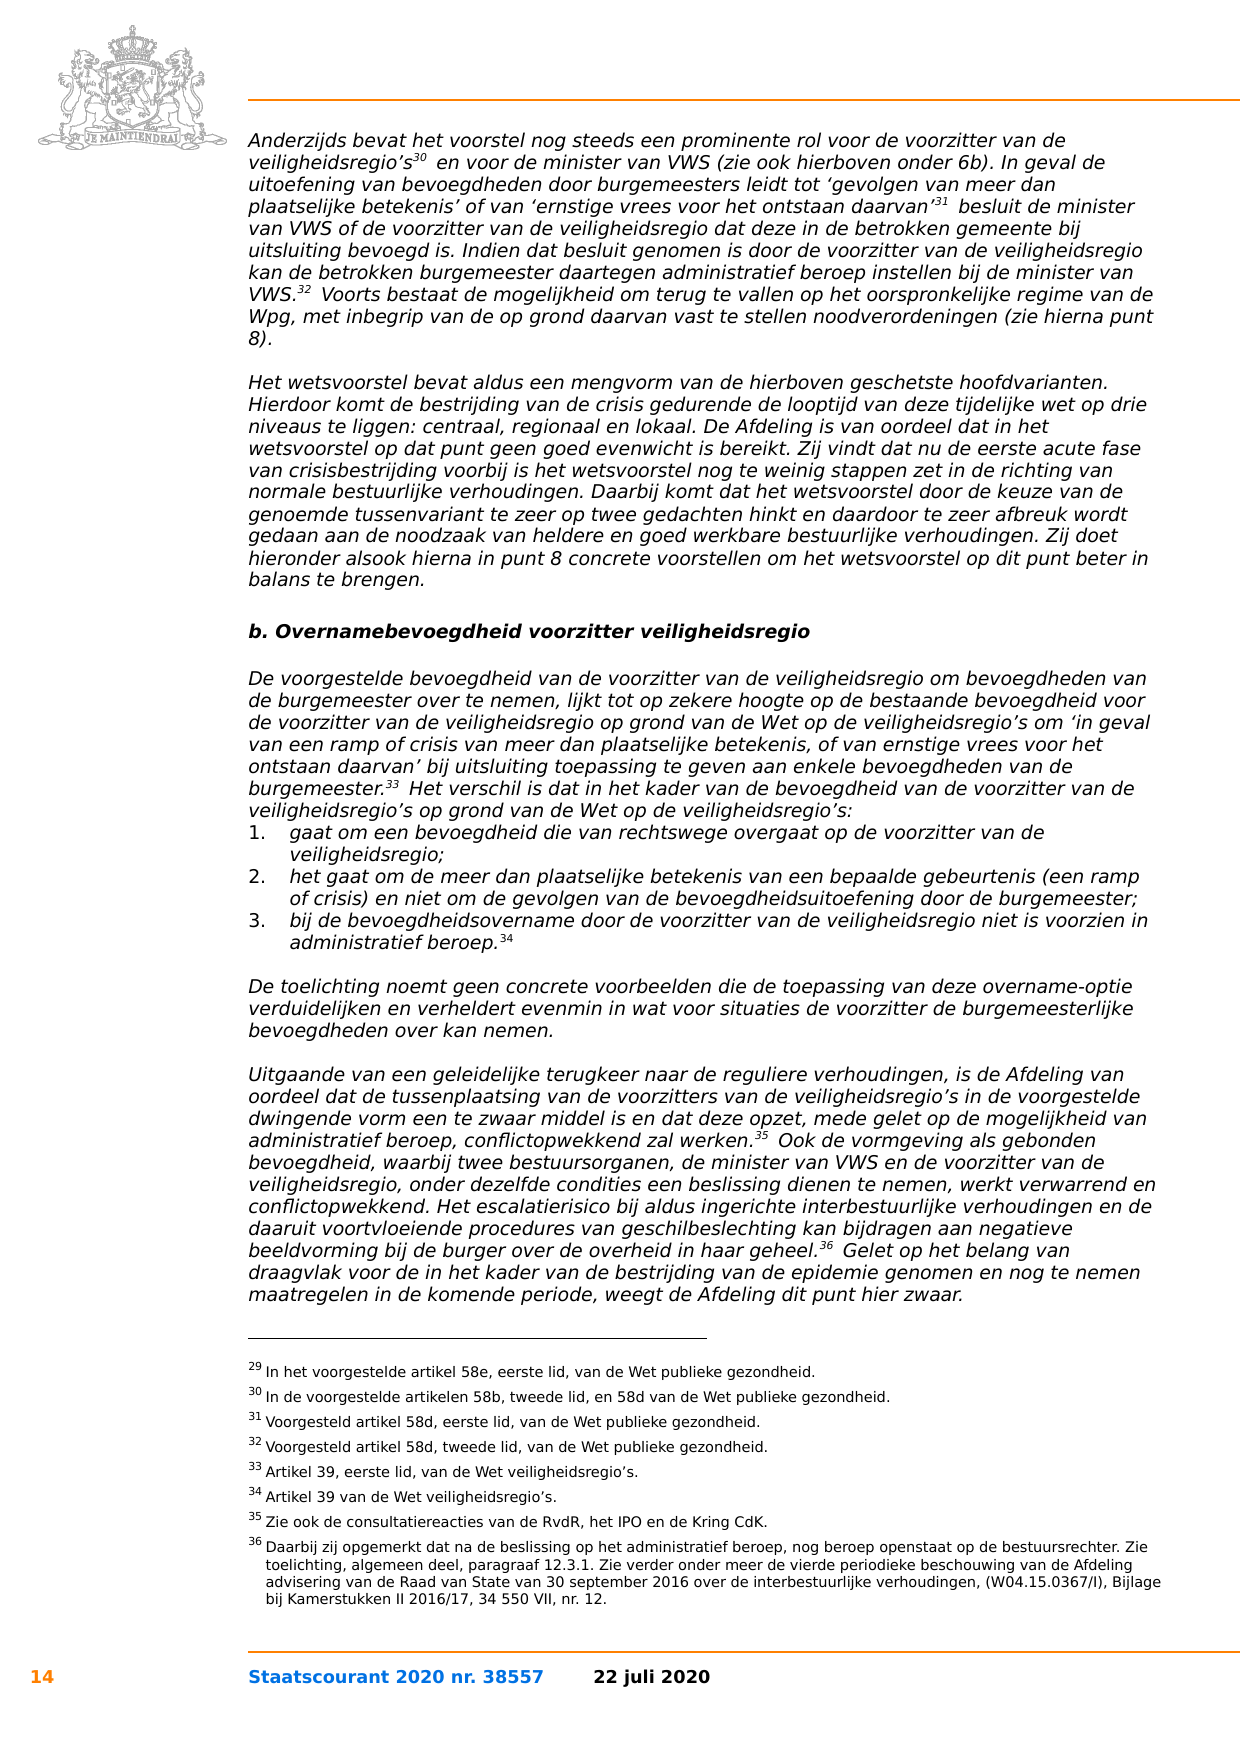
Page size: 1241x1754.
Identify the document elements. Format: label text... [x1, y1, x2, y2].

subtitle b. Overnamebevoegdheid voorzitter veiligheidsregio [248, 621, 1163, 643]
text In de voorgestelde artikelen 58b, tweede lid, en 58d van de Wet publieke gezondheid. [248, 1385, 1163, 1407]
text Artikel 39 van de Wet veiligheidsregio’s. [248, 1485, 1163, 1507]
text Voorgesteld artikel 58d, eerste lid, van de Wet publieke gezondheid. [248, 1410, 1163, 1432]
text 1. gaat om een bevoegdheid die van rechtswege overgaat op de voorzitter van de veiligheidsregio; [248, 822, 1163, 866]
text De voorgestelde bevoegdheid van de voorzitter van de veiligheidsregio om bevoegdheden van de burgemeester over te nemen, lijkt tot op zekere hoogte op de bestaande bevoegdheid voor de voorzitter van de veiligheidsregio op grond van de Wet op de veiligheidsregio’s om ‘in geval van een ramp of crisis van meer dan plaatselijke betekenis, of van ernstige vrees voor het ontstaan daarvan’ bij uitsluiting toepassing te geven aan enkele bevoegdheden van de burgemeester. Het verschil is dat in het kader van de bevoegdheid van de voorzitter van de veiligheidsregio’s op grond van de Wet op de veiligheidsregio’s: [248, 668, 1163, 822]
text In het voorgestelde artikel 58e, eerste lid, van de Wet publieke gezondheid. [248, 1360, 1163, 1382]
text Voorgesteld artikel 58d, tweede lid, van de Wet publieke gezondheid. [248, 1435, 1163, 1457]
text Het wetsvoorstel bevat aldus een mengvorm van de hierboven geschetste hoofdvarianten. Hierdoor komt de bestrijding van de crisis gedurende de looptijd van deze tijdelijke wet op drie niveaus te liggen: centraal, regionaal en lokaal. De Afdeling is van oordeel dat in het wetsvoorstel op dat punt geen goed evenwicht is bereikt. Zij vindt dat nu de eerste acute fase van crisisbestrijding voorbij is het wetsvoorstel nog te weinig stappen zet in de richting van normale bestuurlijke verhoudingen. Daarbij komt dat het wetsvoorstel door de keuze van de genoemde tussenvariant te zeer op twee gedachten hinkt en daardoor te zeer afbreuk wordt gedaan aan de noodzaak van heldere en goed werkbare bestuurlijke verhoudingen. Zij doet hieronder alsook hierna in punt 8 concrete voorstellen om het wetsvoorstel op dit punt beter in balans te brengen. [248, 372, 1163, 591]
text Daarbij zij opgemerkt dat na de beslissing op het administratief beroep, nog beroep openstaat op de bestuursrechter. Zie toelichting, algemeen deel, paragraaf 12.3.1. Zie verder onder meer de vierde periodieke beschouwing van de Afdeling advisering van de Raad van State van 30 september 2016 over de interbestuurlijke verhoudingen, (W04.15.0367/I), Bijlage bij Kamerstukken II 2016/17, 34 550 VII, nr. 12. [248, 1535, 1163, 1608]
text 2. het gaat om de meer dan plaatselijke betekenis van een bepaalde gebeurtenis (een ramp of crisis) en niet om de gevolgen van de bevoegdheidsuitoefening door de burgemeester; [248, 866, 1163, 910]
text 3. bij de bevoegdheidsovername door de voorzitter van de veiligheidsregio niet is voorzien in administratief beroep. [248, 910, 1163, 954]
text De toelichting noemt geen concrete voorbeelden die de toepassing van deze overname-optie verduidelijken en verheldert evenmin in wat voor situaties de voorzitter de burgemeesterlijke bevoegdheden over kan nemen. [248, 976, 1163, 1042]
picture [38, 25, 227, 150]
text Anderzijds bevat het voorstel nog steeds een prominente rol voor de voorzitter van de veiligheidsregio’s en voor de minister van VWS (zie ook hierboven onder 6b). In geval de uitoefening van bevoegdheden door burgemeesters leidt tot ‘gevolgen van meer dan plaatselijke betekenis’ of van ‘ernstige vrees voor het ontstaan daarvan’ besluit de minister van VWS of de voorzitter van de veiligheidsregio dat deze in de betrokken gemeente bij uitsluiting bevoegd is. Indien dat besluit genomen is door de voorzitter van de veiligheidsregio kan de betrokken burgemeester daartegen administratief beroep instellen bij de minister van VWS. Voorts bestaat de mogelijkheid om terug te vallen op het oorspronkelijke regime van de Wpg, met inbegrip van de op grond daarvan vast te stellen noodverordeningen (zie hierna punt 8). [248, 130, 1163, 350]
text Zie ook de consultatiereacties van de RvdR, het IPO en de Kring CdK. [248, 1510, 1163, 1532]
text Artikel 39, eerste lid, van de Wet veiligheidsregio’s. [248, 1460, 1163, 1482]
text Uitgaande van een geleidelijke terugkeer naar de reguliere verhoudingen, is de Afdeling van oordeel dat de tussenplaatsing van de voorzitters van de veiligheidsregio’s in de voorgestelde dwingende vorm een te zwaar middel is en dat deze opzet, mede gelet op de mogelijkheid van administratief beroep, conflictopwekkend zal werken. Ook de vormgeving als gebonden bevoegdheid, waarbij twee bestuursorganen, de minister van VWS en de voorzitter van de veiligheidsregio, onder dezelfde condities een beslissing dienen te nemen, werkt verwarrend en conflictopwekkend. Het escalatierisico bij aldus ingerichte interbestuurlijke verhoudingen en de daaruit voortvloeiende procedures van geschilbeslechting kan bijdragen aan negatieve beeldvorming bij de burger over de overheid in haar geheel. Gelet op het belang van draagvlak voor de in het kader van de bestrijding van de epidemie genomen en nog te nemen maatregelen in de komende periode, weegt de Afdeling dit punt hier zwaar. [248, 1064, 1163, 1306]
